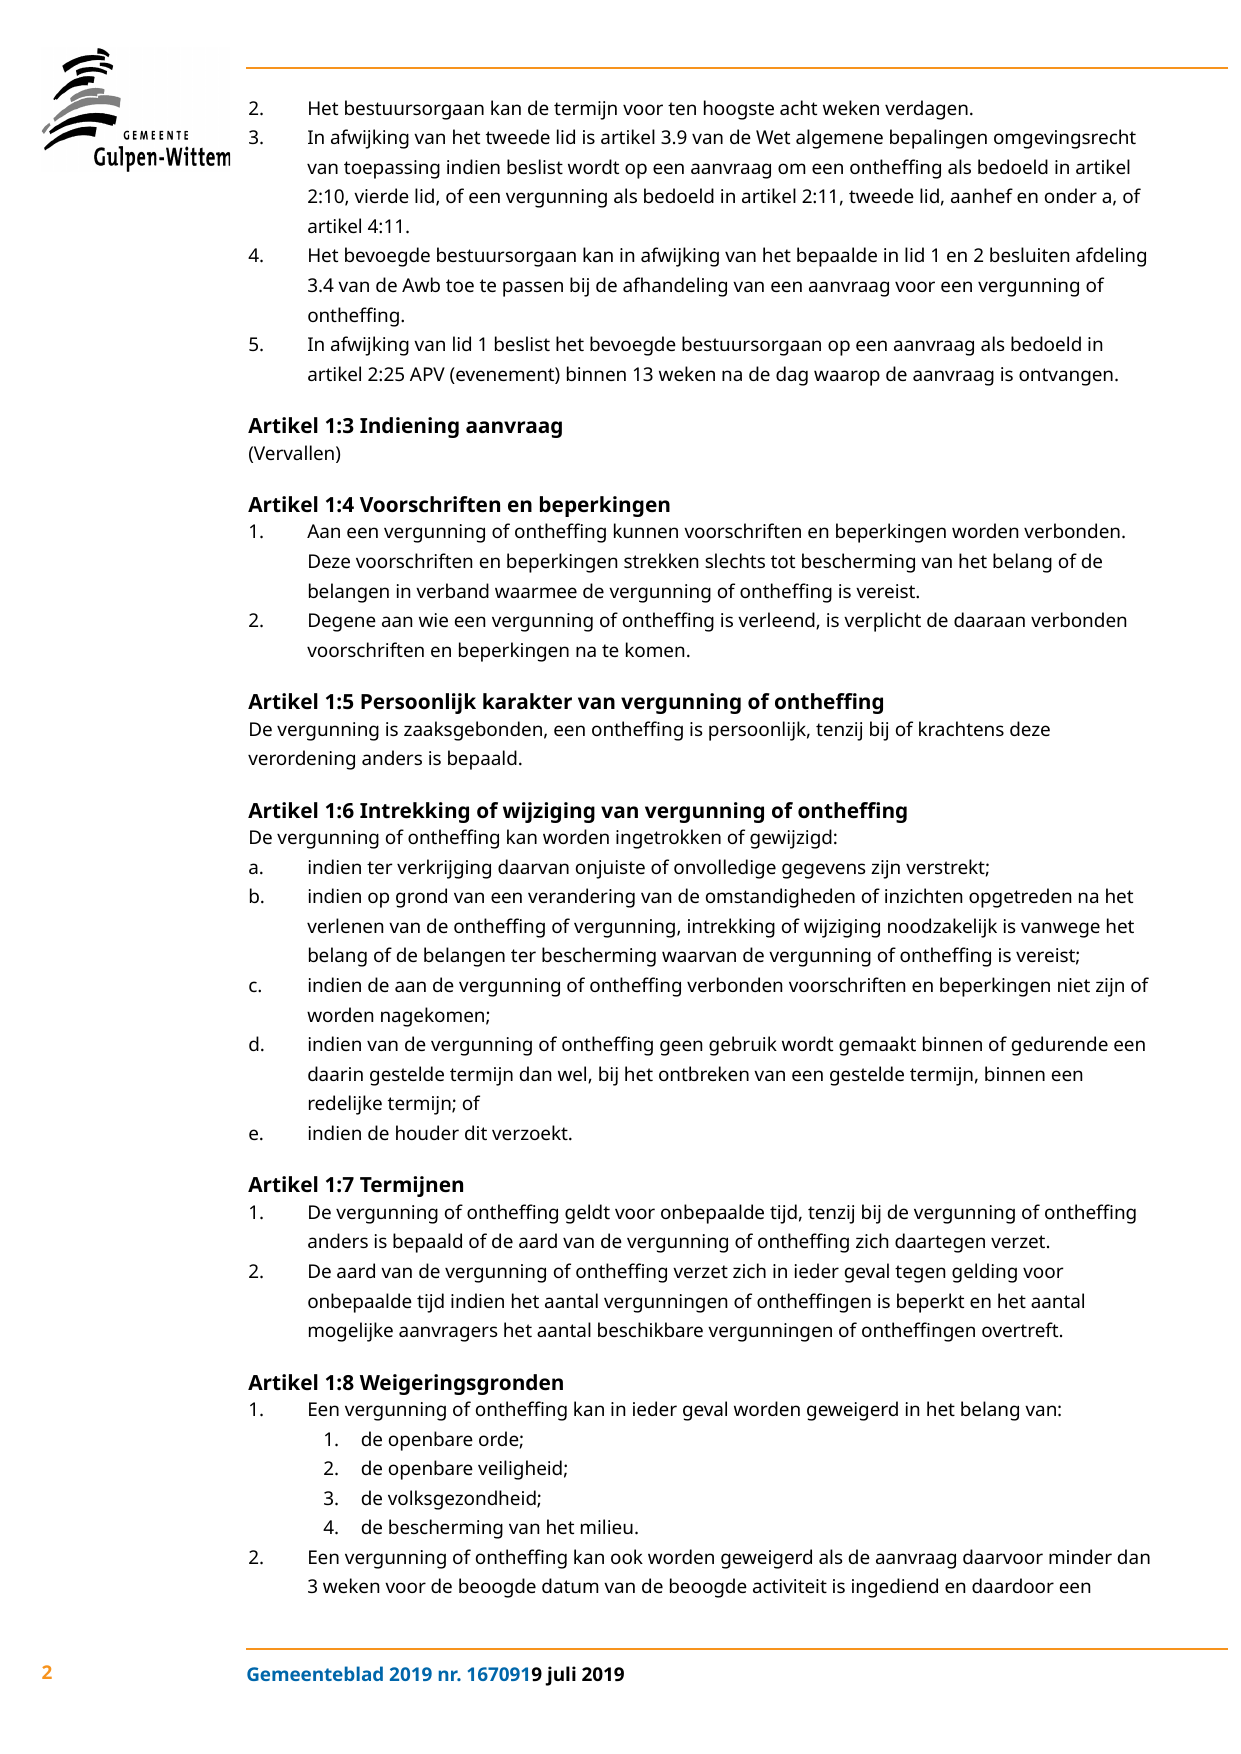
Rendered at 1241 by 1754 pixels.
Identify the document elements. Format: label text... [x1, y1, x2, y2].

list De aard van de vergunning of ontheffing verzet zich in ieder geval tegen gelding voor onbepaalde tijd indien het aantal vergunningen of ontheffingen is beperkt en het aantal mogelijke aanvragers het aantal beschikbare vergunningen of ontheffingen overtreft. [248, 1258, 1152, 1343]
list Een vergunning of ontheffing kan in ieder geval worden geweigerd in het belang van: [248, 1396, 1152, 1422]
list indien de aan de vergunning of ontheffing verbonden voorschriften en beperkingen niet zijn of worden nagekomen; [248, 972, 1152, 1028]
list indien ter verkrijging daarvan onjuiste of onvolledige gegevens zijn verstrekt; [248, 854, 1152, 880]
list Een vergunning of ontheffing kan ook worden geweigerd als de aanvraag daarvoor minder dan 3 weken voor de beoogde datum van de beoogde activiteit is ingediend en daardoor een [248, 1544, 1152, 1599]
text Artikel 1:8 Weigeringsgronden [248, 1368, 1152, 1396]
list indien van de vergunning of ontheffing geen gebruik wordt gemaakt binnen of gedurende een daarin gestelde termijn dan wel, bij het ontbreken van een gestelde termijn, binnen een redelijke termijn; of [248, 1031, 1152, 1116]
text Artikel 1:4 Voorschriften en beperkingen [248, 490, 1152, 519]
list de volksgezondheid; [323, 1485, 1152, 1511]
text Artikel 1:3 Indiening aanvraag [248, 411, 1152, 440]
list Het bestuursorgaan kan de termijn voor ten hoogste acht weken verdagen. [248, 95, 1152, 121]
list de openbare veiligheid; [323, 1455, 1152, 1481]
text Artikel 1:6 Intrekking of wijziging van vergunning of ontheffing [248, 796, 1152, 824]
list Degene aan wie een vergunning of ontheffing is verleend, is verplicht de daaraan verbonden voorschriften en beperkingen na te komen. [248, 607, 1152, 663]
list De vergunning of ontheffing geldt voor onbepaalde tijd, tenzij bij de vergunning of ontheffing anders is bepaald of de aard van de vergunning of ontheffing zich daartegen verzet. [248, 1199, 1152, 1254]
text De vergunning of ontheffing kan worden ingetrokken of gewijzigd: [248, 824, 1152, 850]
list de bescherming van het milieu. [323, 1514, 1152, 1540]
list de openbare orde; [323, 1426, 1152, 1452]
list indien de houder dit verzoekt. [248, 1120, 1152, 1146]
list indien op grond van een verandering van de omstandigheden of inzichten opgetreden na het verlenen van de ontheffing of vergunning, intrekking of wijziging noodzakelijk is vanwege het belang of de belangen ter bescherming waarvan de vergunning of ontheffing is vereist; [248, 883, 1152, 968]
list Aan een vergunning of ontheffing kunnen voorschriften en beperkingen worden verbonden. Deze voorschriften en beperkingen strekken slechts tot bescherming van het belang of de belangen in verband waarmee de vergunning of ontheffing is vereist. [248, 519, 1152, 604]
list In afwijking van lid 1 beslist het bevoegde bestuursorgaan op een aanvraag als bedoeld in artikel 2:25 APV (evenement) binnen 13 weken na de dag waarop de aanvraag is ontvangen. [248, 331, 1152, 387]
text (Vervallen) [248, 440, 1152, 466]
text Artikel 1:7 Termijnen [248, 1171, 1152, 1199]
text De vergunning is zaaksgebonden, een ontheffing is persoonlijk, tenzij bij of krachtens deze verordening anders is bepaald. [248, 716, 1152, 771]
text Artikel 1:5 Persoonlijk karakter van vergunning of ontheffing [248, 687, 1152, 716]
picture [41, 47, 231, 172]
list In afwijking van het tweede lid is artikel 3.9 van de Wet algemene bepalingen omgevingsrecht van toepassing indien beslist wordt op een aanvraag om een ontheffing als bedoeld in artikel 2:10, vierde lid, of een vergunning als bedoeld in artikel 2:11, tweede lid, aanhef en onder a, of artikel 4:11. [248, 124, 1152, 239]
list Het bevoegde bestuursorgaan kan in afwijking van het bepaalde in lid 1 en 2 besluiten afdeling 3.4 van de Awb toe te passen bij de afhandeling van een aanvraag voor een vergunning of ontheffing. [248, 243, 1152, 328]
